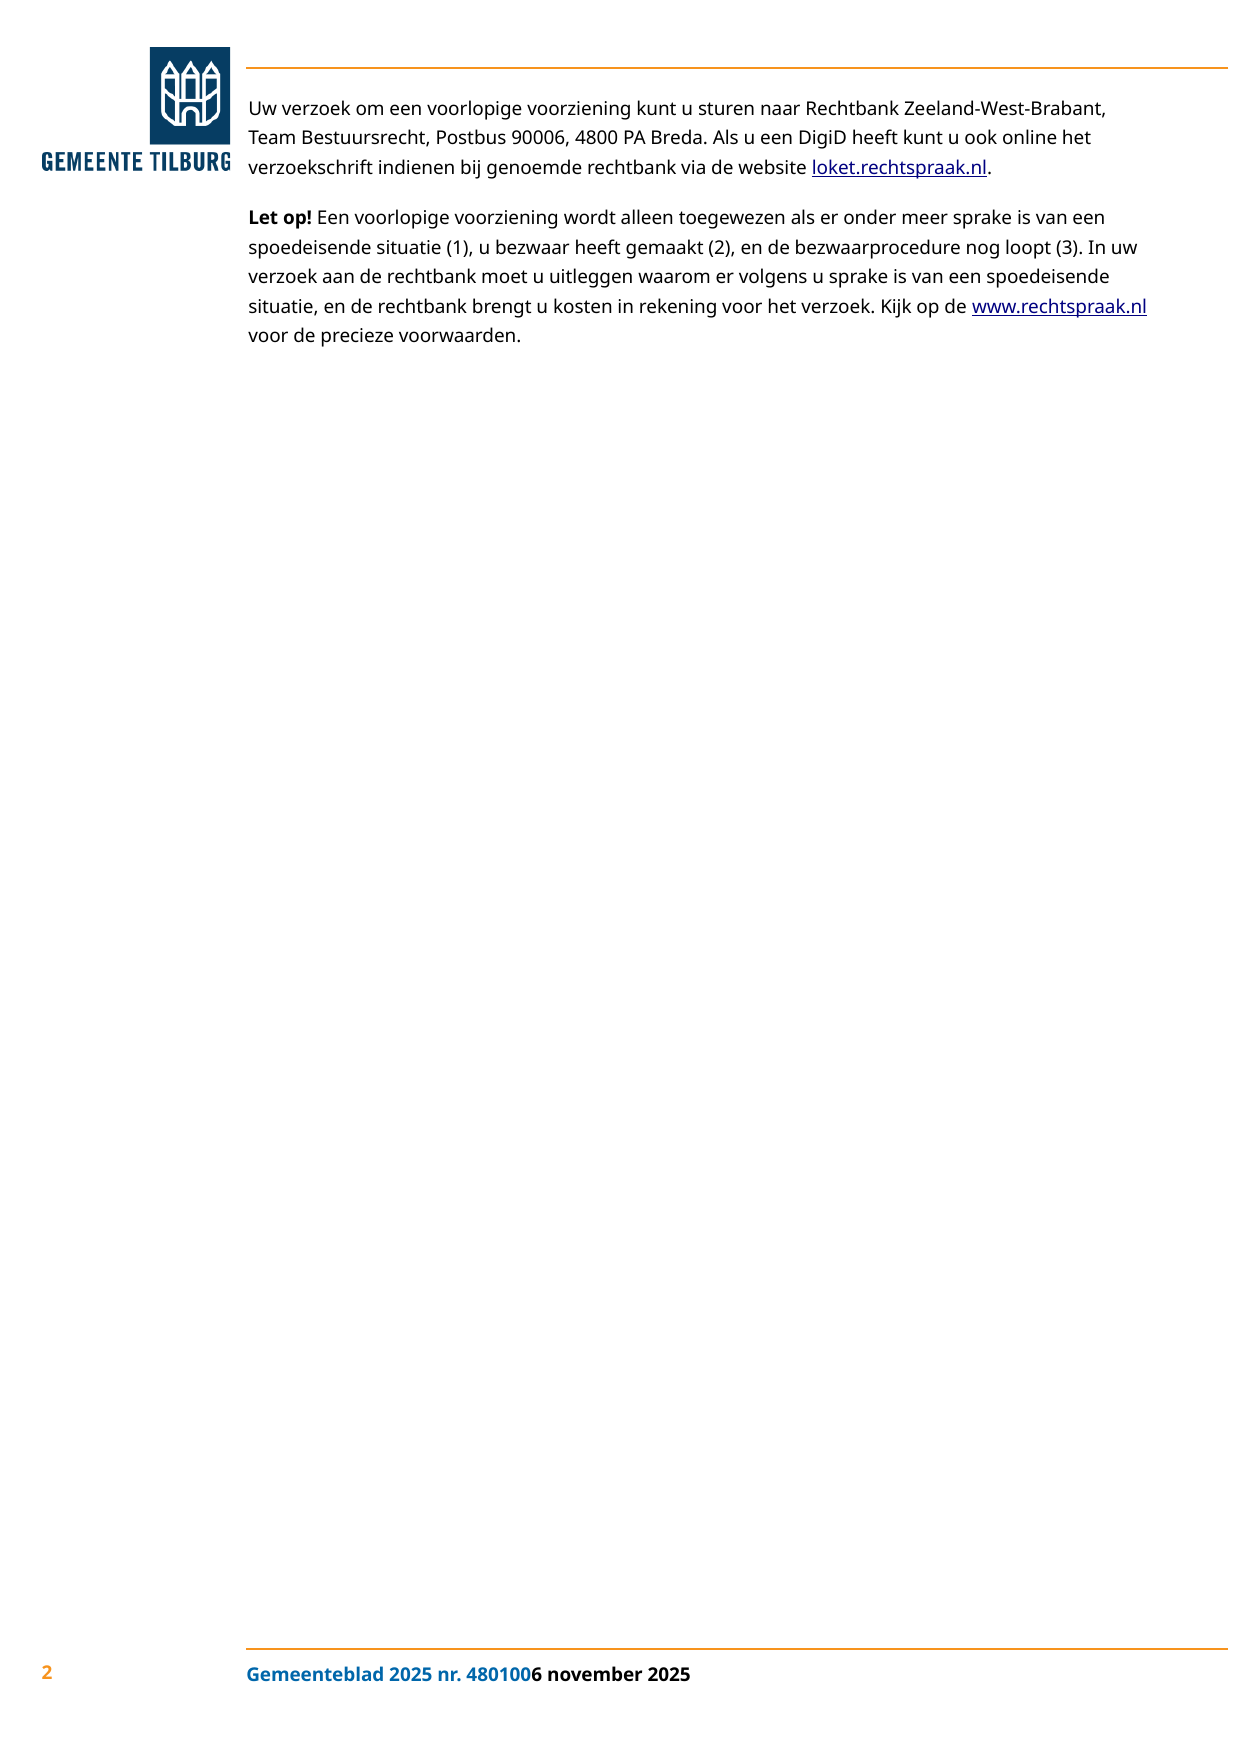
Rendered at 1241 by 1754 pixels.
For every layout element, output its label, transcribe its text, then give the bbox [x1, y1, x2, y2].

text Let op! Een voorlopige voorziening wordt alleen toegewezen als er onder meer sprake is van een spoedeisende situatie (1), u bezwaar heeft gemaakt (2), en de bezwaarprocedure nog loopt (3). In uw verzoek aan de rechtbank moet u uitleggen waarom er volgens u sprake is van een spoedeisende situatie, en de rechtbank brengt u kosten in rekening voor het verzoek. Kijk op de www.rechtspraak.nl voor de precieze voorwaarden. [248, 204, 1152, 348]
text Uw verzoek om een voorlopige voorziening kunt u sturen naar Rechtbank Zeeland-West-Brabant, Team Bestuursrecht, Postbus 90006, 4800 PA Breda. Als u een DigiD heeft kunt u ook online het verzoekschrift indienen bij genoemde rechtbank via de website loket.rechtspraak.nl. [248, 95, 1152, 180]
picture [41, 47, 231, 172]
